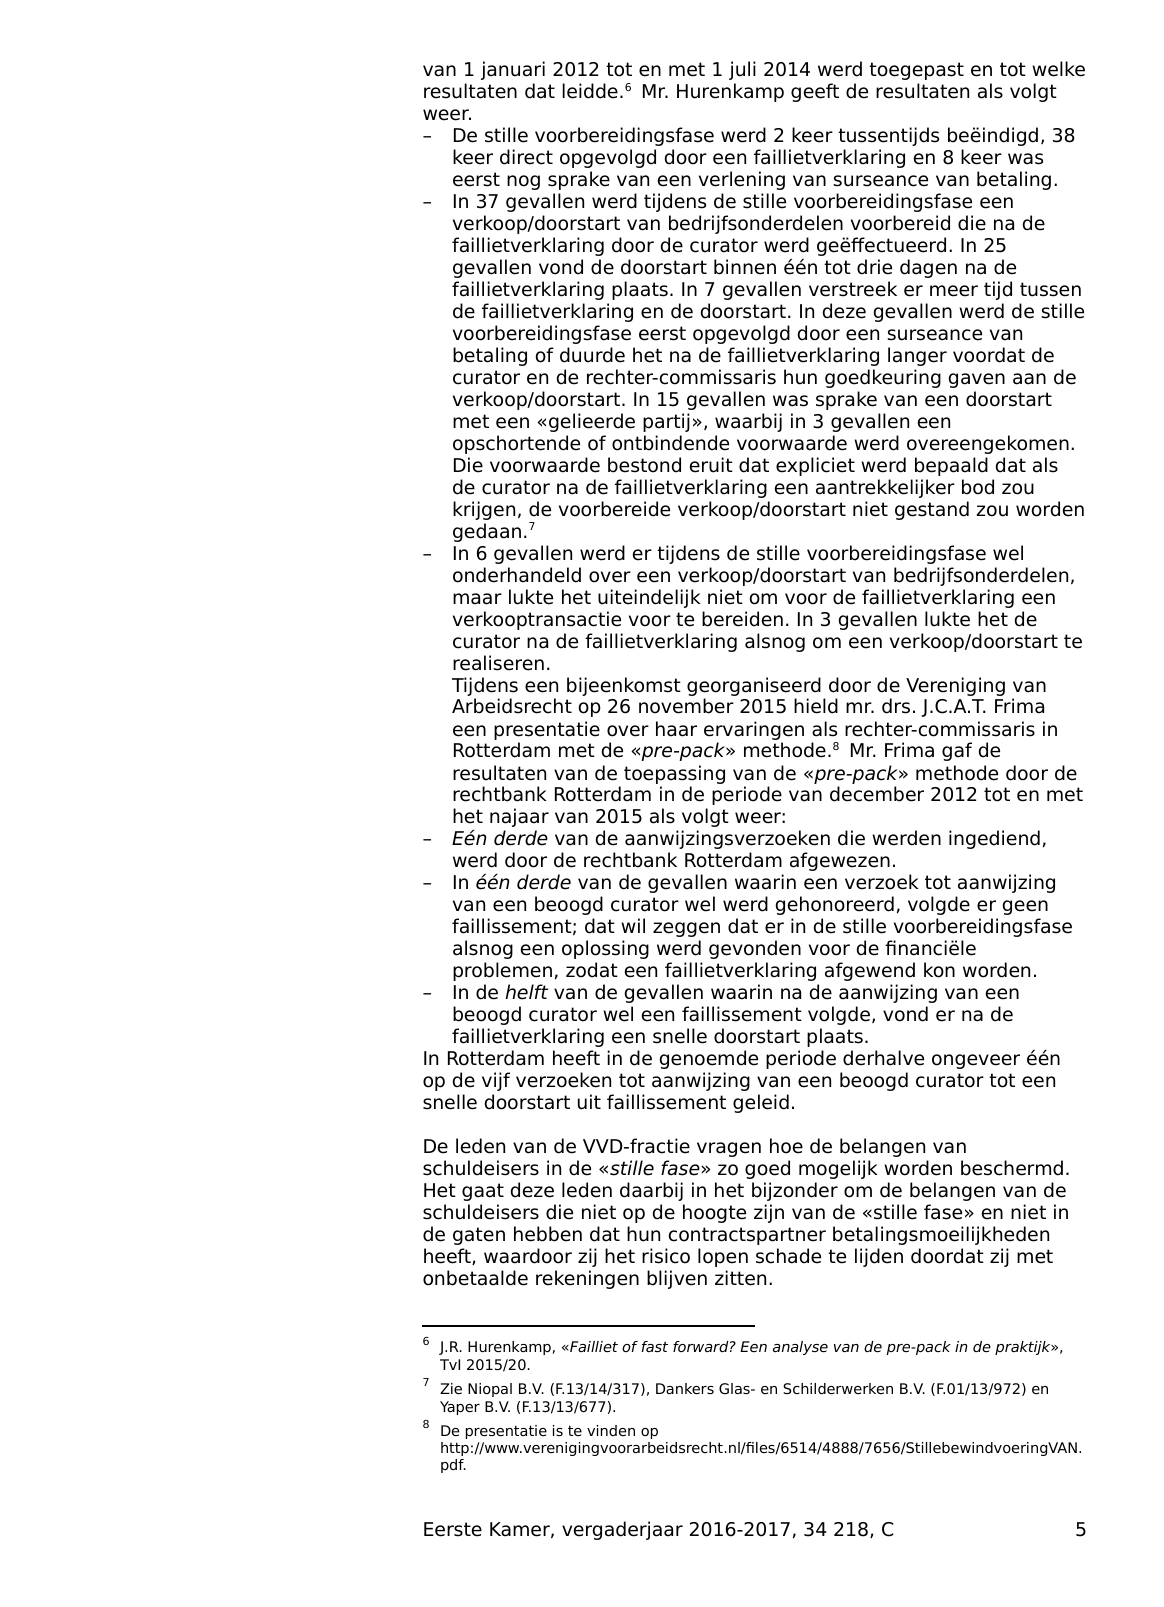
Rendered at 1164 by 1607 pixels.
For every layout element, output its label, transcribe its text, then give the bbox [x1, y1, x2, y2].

text De presentatie is te vinden op http://www.verenigingvoorarbeidsrecht.nl/files/6514/4888/7656/StillebewindvoeringVAN.pdf. [422, 1418, 1087, 1474]
text van 1 januari 2012 tot en met 1 juli 2014 werd toegepast en tot welke resultaten dat leidde. Mr. Hurenkamp geeft de resultaten als volgt weer. [422, 59, 1087, 125]
text Tijdens een bijeenkomst georganiseerd door de Vereniging van Arbeidsrecht op 26 november 2015 hield mr. drs. J.C.A.T. Frima een presentatie over haar ervaringen als rechter-commissaris in Rotterdam met de «pre-pack» methode. Mr. Frima gaf de resultaten van de toepassing van de «pre-pack» methode door de rechtbank Rotterdam in de periode van december 2012 tot en met het najaar van 2015 als volgt weer: [452, 674, 1087, 828]
text – De stille voorbereidingsfase werd 2 keer tussentijds beëindigd, 38 keer direct opgevolgd door een faillietverklaring en 8 keer was eerst nog sprake van een verlening van surseance van betaling. [422, 125, 1087, 191]
text De leden van de VVD-fractie vragen hoe de belangen van schuldeisers in de «stille fase» zo goed mogelijk worden beschermd. Het gaat deze leden daarbij in het bijzonder om de belangen van de schuldeisers die niet op de hoogte zijn van de «stille fase» en niet in de gaten hebben dat hun contractspartner betalingsmoeilijkheden heeft, waardoor zij het risico lopen schade te lijden doordat zij met onbetaalde rekeningen blijven zitten. [422, 1136, 1087, 1290]
text – In één derde van de gevallen waarin een verzoek tot aanwijzing van een beoogd curator wel werd gehonoreerd, volgde er geen faillissement; dat wil zeggen dat er in de stille voorbereidingsfase alsnog een oplossing werd gevonden voor de financiële problemen, zodat een faillietverklaring afgewend kon worden. [422, 872, 1087, 982]
text J.R. Hurenkamp, «Failliet of fast forward? Een analyse van de pre-pack in de praktijk», TvI 2015/20. [422, 1335, 1087, 1374]
text Zie Niopal B.V. (F.13/14/317), Dankers Glas- en Schilderwerken B.V. (F.01/13/972) en Yaper B.V. (F.13/13/677). [422, 1377, 1087, 1416]
text – In 6 gevallen werd er tijdens de stille voorbereidingsfase wel onderhandeld over een verkoop/doorstart van bedrijfsonderdelen, maar lukte het uiteindelijk niet om voor de faillietverklaring een verkooptransactie voor te bereiden. In 3 gevallen lukte het de curator na de faillietverklaring alsnog om een verkoop/doorstart te realiseren. [422, 543, 1087, 674]
text – Eén derde van de aanwijzingsverzoeken die werden ingediend, werd door de rechtbank Rotterdam afgewezen. [422, 828, 1087, 872]
text In Rotterdam heeft in de genoemde periode derhalve ongeveer één op de vijf verzoeken tot aanwijzing van een beoogd curator tot een snelle doorstart uit faillissement geleid. [422, 1048, 1087, 1114]
text – In 37 gevallen werd tijdens de stille voorbereidingsfase een verkoop/doorstart van bedrijfsonderdelen voorbereid die na de faillietverklaring door de curator werd geëffectueerd. In 25 gevallen vond de doorstart binnen één tot drie dagen na de faillietverklaring plaats. In 7 gevallen verstreek er meer tijd tussen de faillietverklaring en de doorstart. In deze gevallen werd de stille voorbereidingsfase eerst opgevolgd door een surseance van betaling of duurde het na de faillietverklaring langer voordat de curator en de rechter-commissaris hun goedkeuring gaven aan de verkoop/doorstart. In 15 gevallen was sprake van een doorstart met een «gelieerde partij», waarbij in 3 gevallen een opschortende of ontbindende voorwaarde werd overeengekomen. Die voorwaarde bestond eruit dat expliciet werd bepaald dat als de curator na de faillietverklaring een aantrekkelijker bod zou krijgen, de voorbereide verkoop/doorstart niet gestand zou worden gedaan. [422, 191, 1087, 543]
text – In de helft van de gevallen waarin na de aanwijzing van een beoogd curator wel een faillissement volgde, vond er na de faillietverklaring een snelle doorstart plaats. [422, 982, 1087, 1048]
